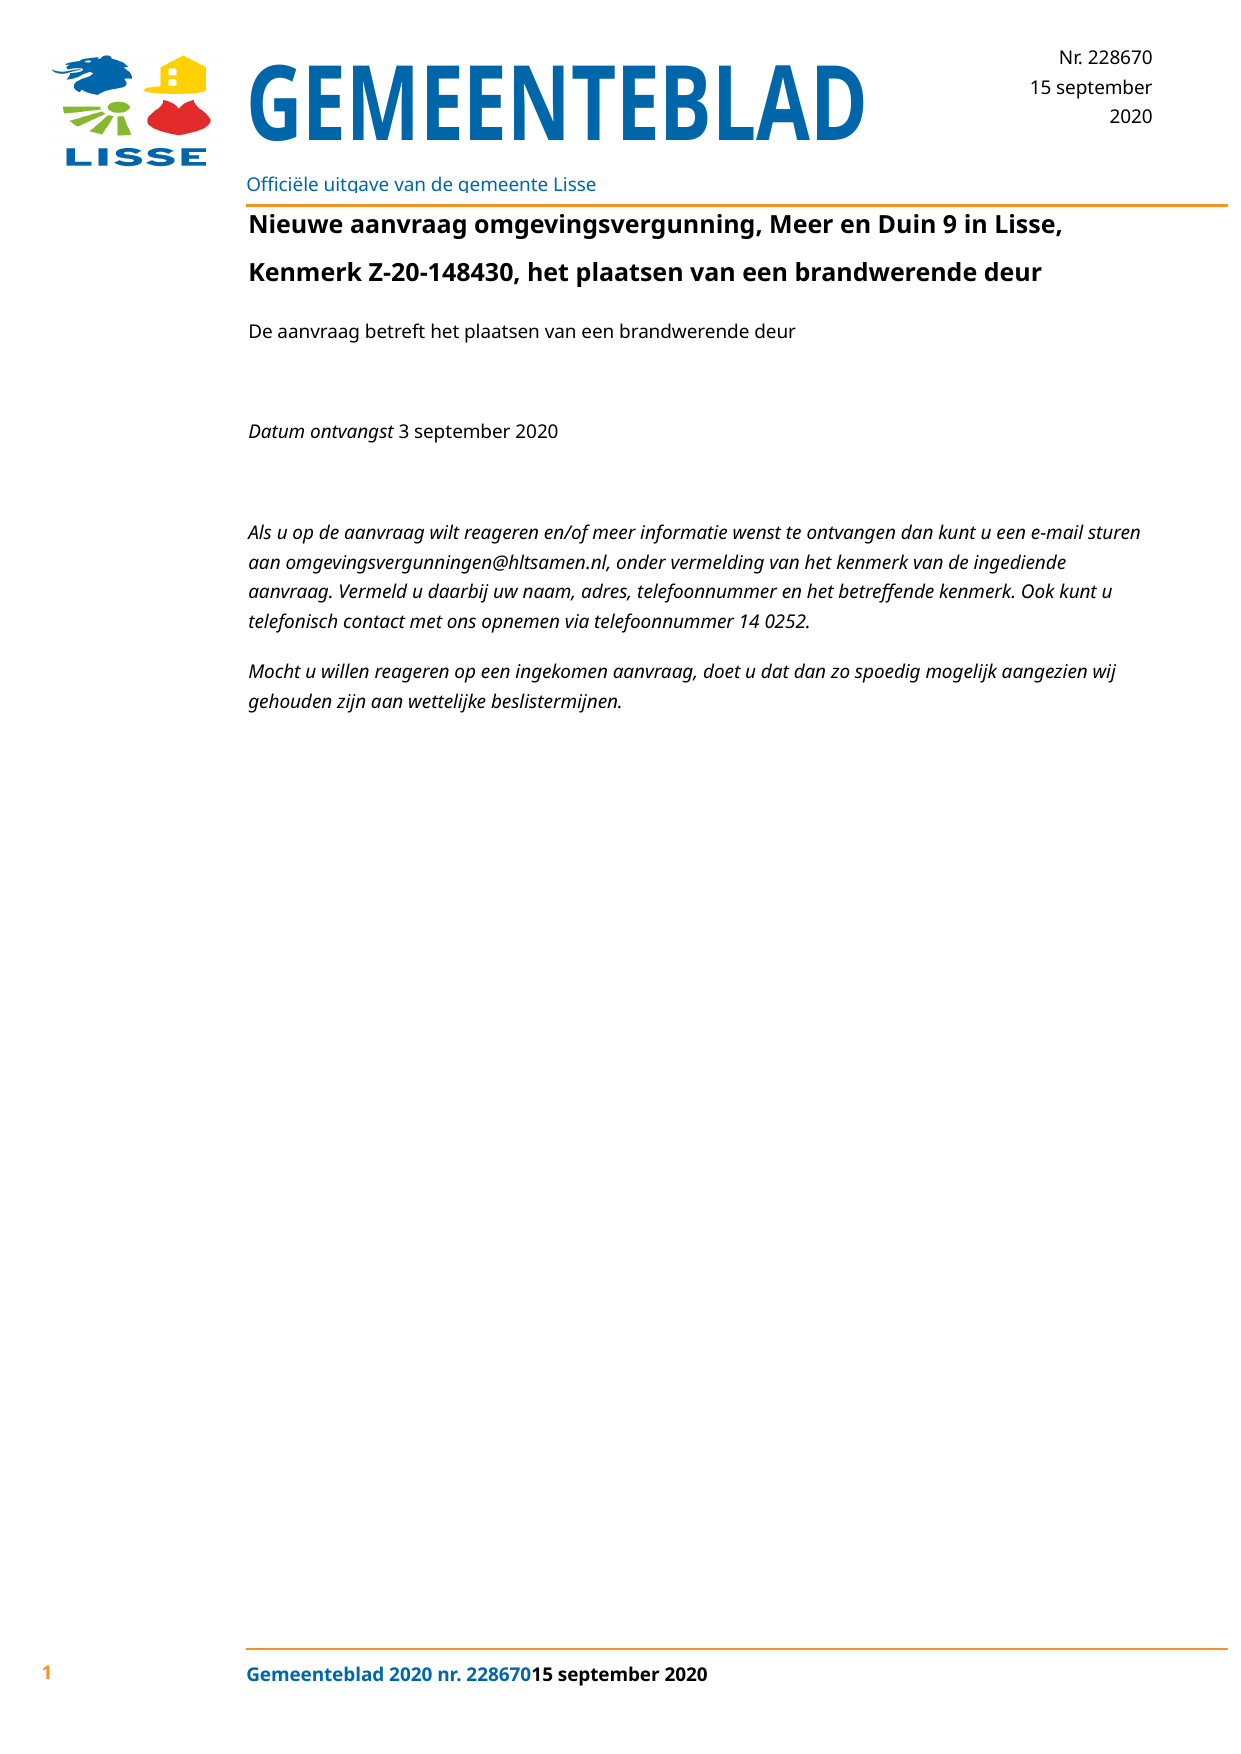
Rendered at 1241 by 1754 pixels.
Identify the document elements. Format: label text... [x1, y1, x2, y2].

text Als u op de aanvraag wilt reageren en/of meer informatie wenst te ontvangen dan kunt u een e-mail sturen aan omgevingsvergunningen@hltsamen.nl, onder vermelding van het kenmerk van de ingediende aanvraag. Vermeld u daarbij uw naam, adres, telefoonnummer en het betreffende kenmerk. Ook kunt u telefonisch contact met ons opnemen via telefoonnummer 14 0252. [248, 519, 1152, 634]
text Datum ontvangst 3 september 2020 [248, 419, 1152, 444]
text Nieuwe aanvraag omgevingsvergunning, Meer en Duin 9 in Lisse, Kenmerk Z-20-148430, het plaatsen van een brandwerende deur [248, 207, 1152, 288]
picture [41, 47, 231, 172]
text De aanvraag betreft het plaatsen van een brandwerende deur [248, 318, 1152, 344]
text Mocht u willen reageren op een ingekomen aanvraag, doet u dat dan zo spoedig mogelijk aangezien wij gehouden zijn aan wettelijke beslistermijnen. [248, 659, 1152, 714]
